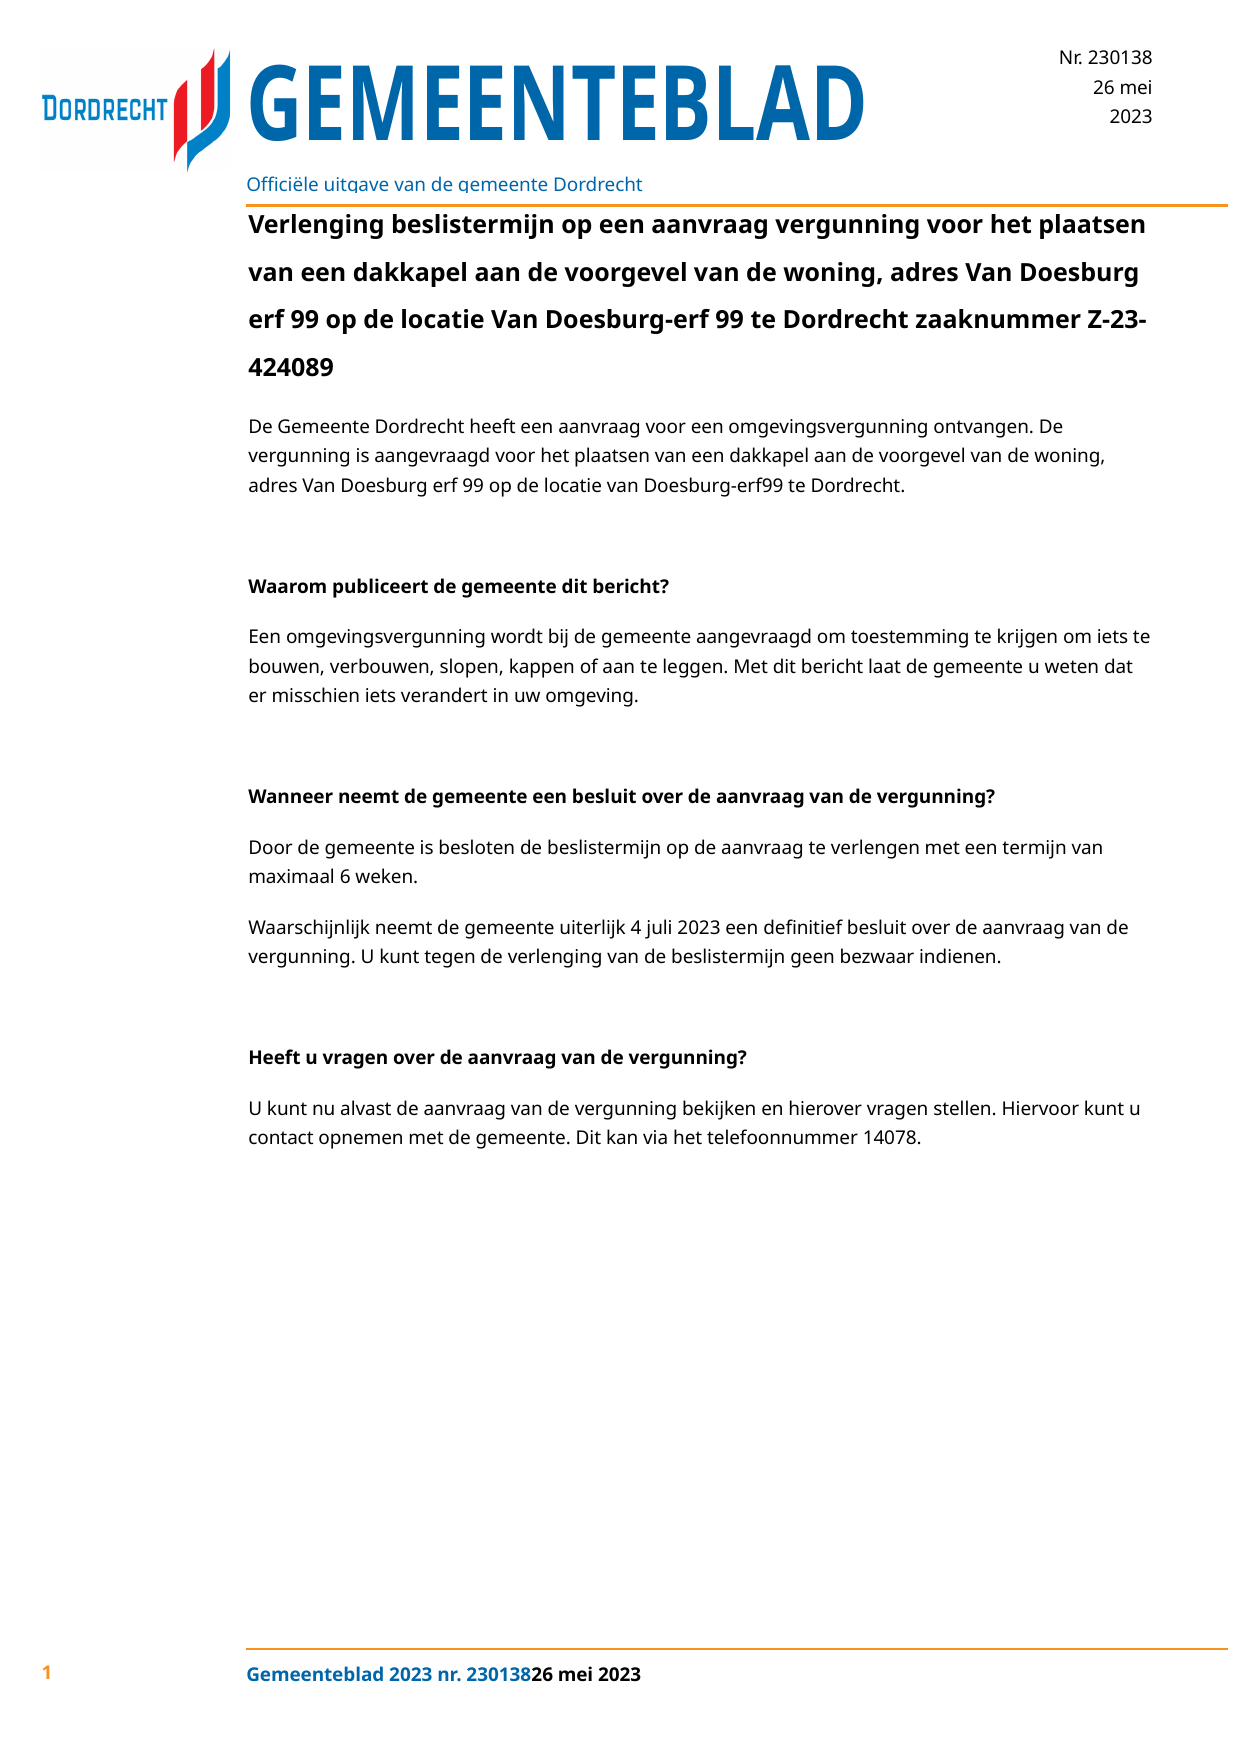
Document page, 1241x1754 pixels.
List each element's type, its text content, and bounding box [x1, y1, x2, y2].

text Wanneer neemt de gemeente een besluit over de aanvraag van de vergunning? [248, 783, 1152, 809]
text De Gemeente Dordrecht heeft een aanvraag voor een omgevingsvergunning ontvangen. De vergunning is aangevraagd voor het plaatsen van een dakkapel aan de voorgevel van de woning, adres Van Doesburg erf 99 op de locatie van Doesburg-erf99 te Dordrecht. [248, 413, 1152, 498]
text Verlenging beslistermijn op een aanvraag vergunning voor het plaatsen van een dakkapel aan de voorgevel van de woning, adres Van Doesburg erf 99 op de locatie Van Doesburg-erf 99 te Dordrecht zaaknummer Z-23-424089 [248, 207, 1152, 384]
text Heeft u vragen over de aanvraag van de vergunning? [248, 1044, 1152, 1070]
text Waarschijnlijk neemt de gemeente uiterlijk 4 juli 2023 een definitief besluit over de aanvraag van de vergunning. U kunt tegen de verlenging van de beslistermijn geen bezwaar indienen. [248, 914, 1152, 969]
text U kunt nu alvast de aanvraag van de vergunning bekijken en hierover vragen stellen. Hiervoor kunt u contact opnemen met de gemeente. Dit kan via het telefoonnummer 14078. [248, 1095, 1152, 1150]
text Door de gemeente is besloten de beslistermijn op de aanvraag te verlengen met een termijn van maximaal 6 weken. [248, 834, 1152, 889]
text Waarom publiceert de gemeente dit bericht? [248, 573, 1152, 599]
text Een omgevingsvergunning wordt bij de gemeente aangevraagd om toestemming te krijgen om iets te bouwen, verbouwen, slopen, kappen of aan te leggen. Met dit bericht laat de gemeente u weten dat er misschien iets verandert in uw omgeving. [248, 623, 1152, 708]
picture [41, 47, 231, 172]
